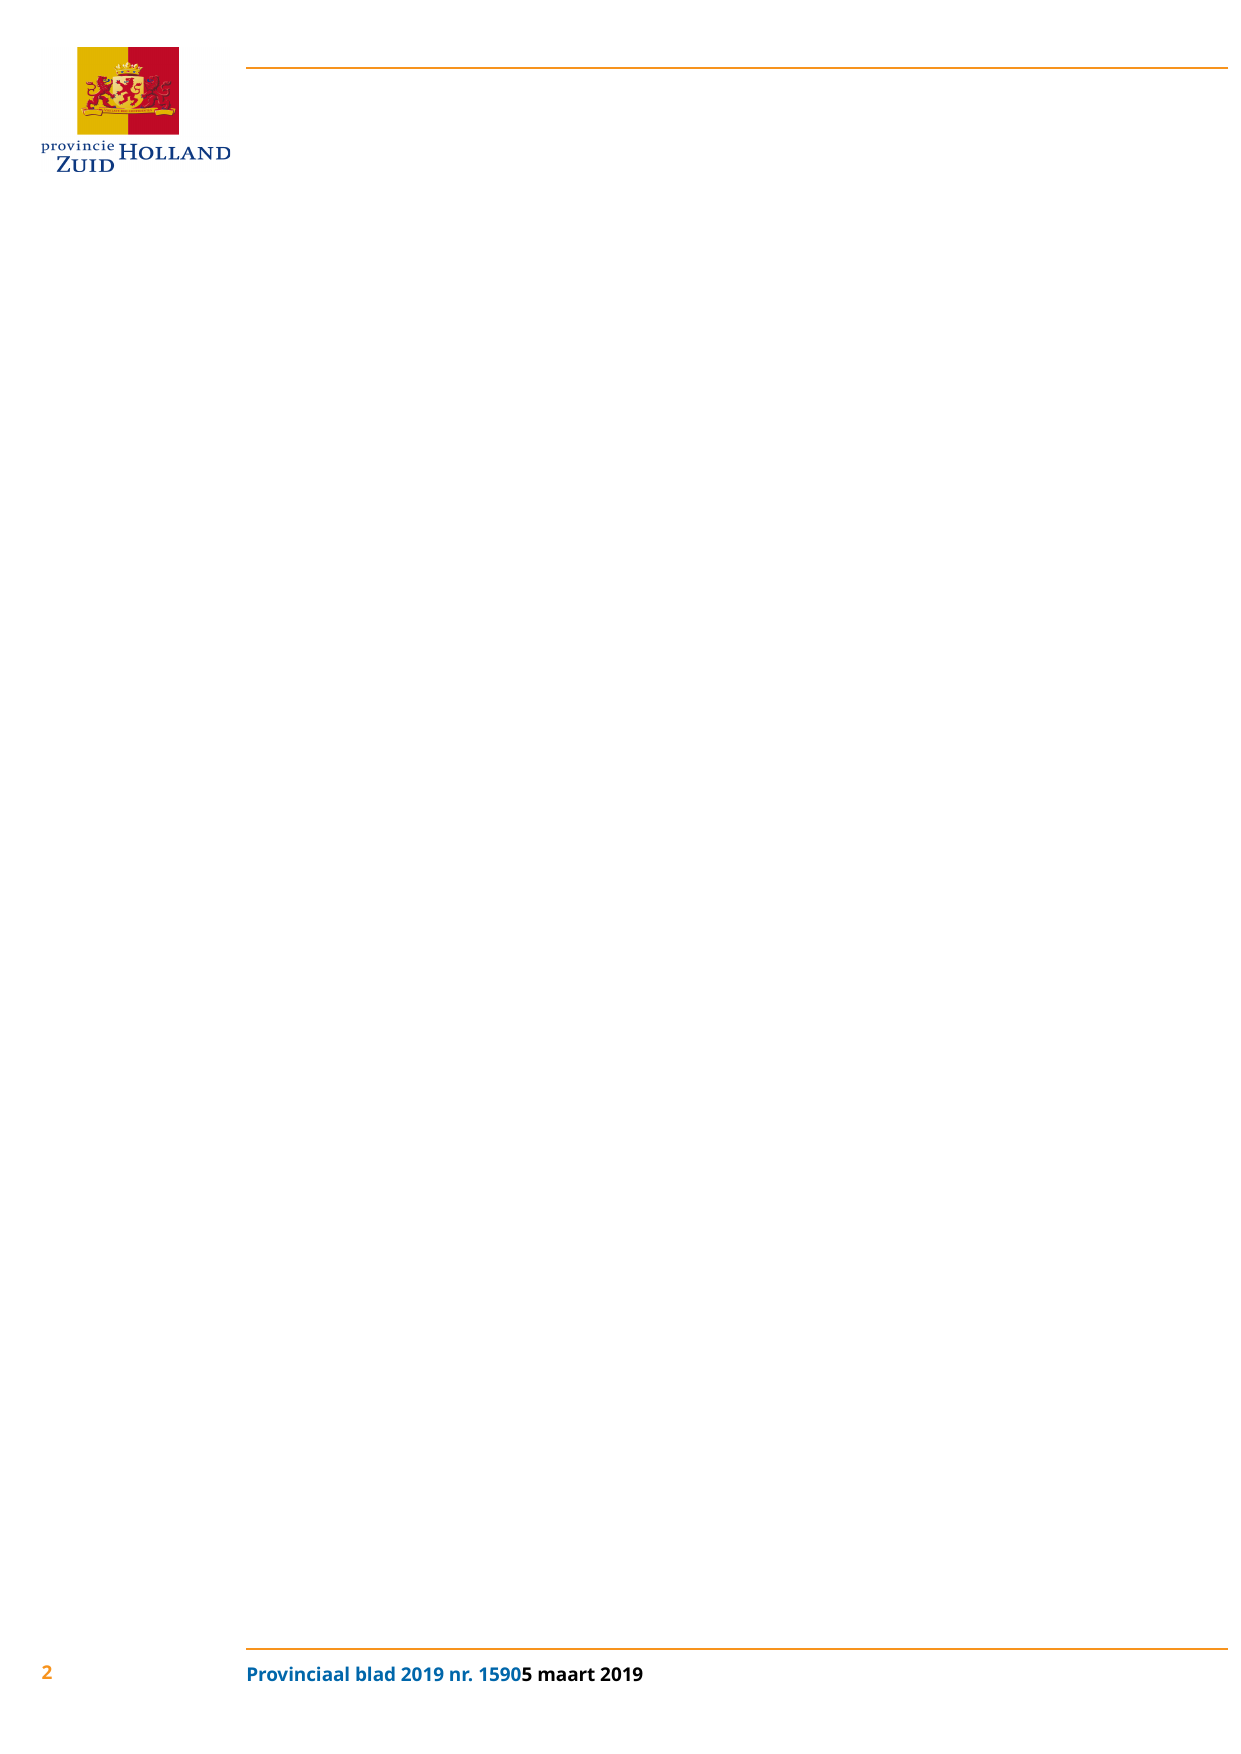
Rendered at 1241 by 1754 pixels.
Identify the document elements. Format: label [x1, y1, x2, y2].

picture [41, 47, 231, 172]
